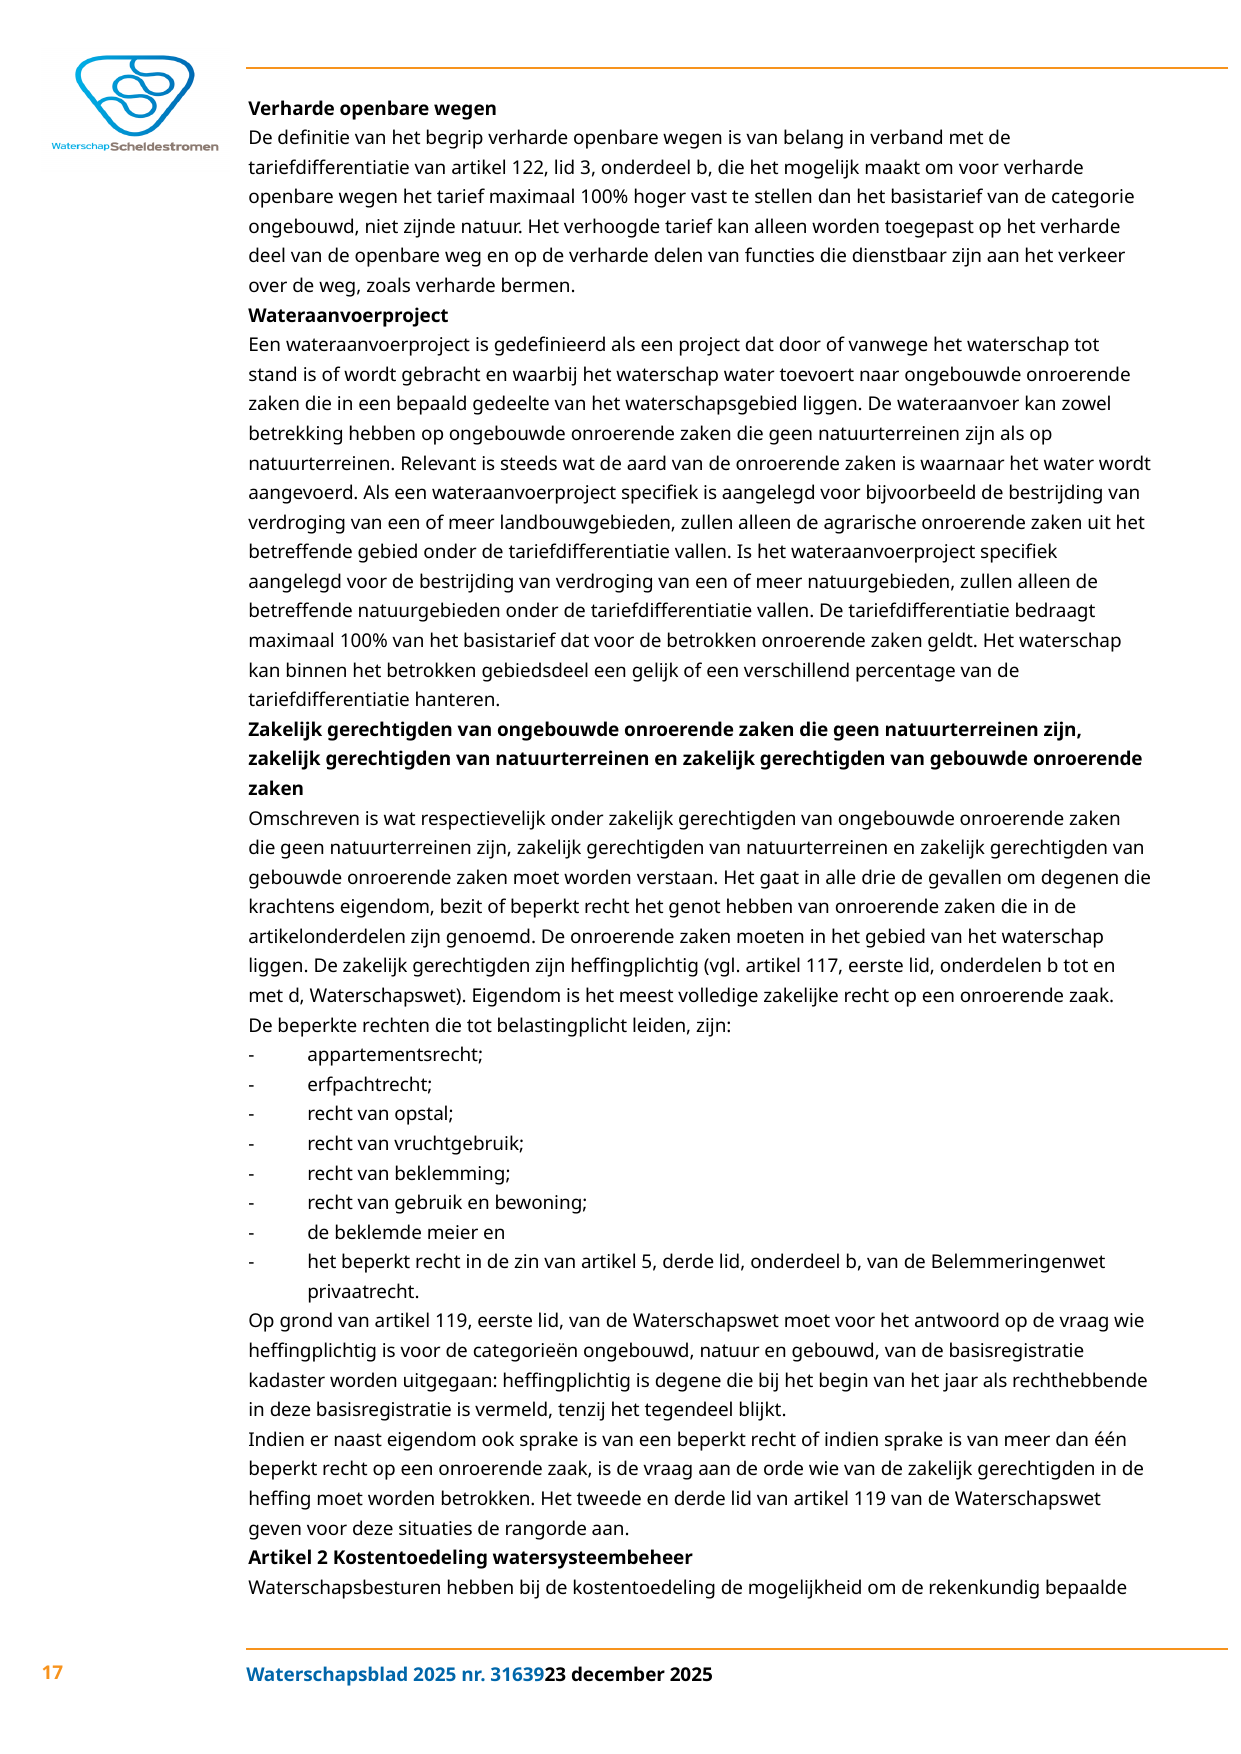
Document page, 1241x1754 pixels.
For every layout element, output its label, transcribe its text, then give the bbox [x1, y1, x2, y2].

picture [41, 47, 231, 172]
text Omschreven is wat respectievelijk onder zakelijk gerechtigden van ongebouwde onroerende zaken die geen natuurterreinen zijn, zakelijk gerechtigden van natuurterreinen en zakelijk gerechtigden van gebouwde onroerende zaken moet worden verstaan. Het gaat in alle drie de gevallen om degenen die krachtens eigendom, bezit of beperkt recht het genot hebben van onroerende zaken die in de artikelonderdelen zijn genoemd. De onroerende zaken moeten in het gebied van het waterschap liggen. De zakelijk gerechtigden zijn heffingplichtig (vgl. artikel 117, eerste lid, onderdelen b tot en met d, Waterschapswet). Eigendom is het meest volledige zakelijke recht op een onroerende zaak. [248, 805, 1152, 1008]
text Waterschapsbesturen hebben bij de kostentoedeling de mogelijkheid om de rekenkundig bepaalde [248, 1574, 1152, 1600]
text De definitie van het begrip verharde openbare wegen is van belang in verband met de tariefdifferentiatie van artikel 122, lid 3, onderdeel b, die het mogelijk maakt om voor verharde openbare wegen het tarief maximaal 100% hoger vast te stellen dan het basistarief van de categorie ongebouwd, niet zijnde natuur. Het verhoogde tarief kan alleen worden toegepast op het verharde deel van de openbare weg en op de verharde delen van functies die dienstbaar zijn aan het verkeer over de weg, zoals verharde bermen. [248, 124, 1152, 298]
text Verharde openbare wegen [248, 95, 1152, 121]
text Een wateraanvoerproject is gedefinieerd als een project dat door of vanwege het waterschap tot stand is of wordt gebracht en waarbij het waterschap water toevoert naar ongebouwde onroerende zaken die in een bepaald gedeelte van het waterschapsgebied liggen. De wateraanvoer kan zowel betrekking hebben op ongebouwde onroerende zaken die geen natuurterreinen zijn als op natuurterreinen. Relevant is steeds wat de aard van de onroerende zaken is waarnaar het water wordt aangevoerd. Als een wateraanvoerproject specifiek is aangelegd voor bijvoorbeeld de bestrijding van verdroging van een of meer landbouwgebieden, zullen alleen de agrarische onroerende zaken uit het betreffende gebied onder de tariefdifferentiatie vallen. Is het wateraanvoerproject specifiek aangelegd voor de bestrijding van verdroging van een of meer natuurgebieden, zullen alleen de betreffende natuurgebieden onder de tariefdifferentiatie vallen. De tariefdifferentiatie bedraagt maximaal 100% van het basistarief dat voor de betrokken onroerende zaken geldt. Het waterschap kan binnen het betrokken gebiedsdeel een gelijk of een verschillend percentage van de tariefdifferentiatie hanteren. [248, 331, 1152, 712]
list appartementsrecht; [248, 1041, 1152, 1067]
text Wateraanvoerproject [248, 302, 1152, 328]
text Zakelijk gerechtigden van ongebouwde onroerende zaken die geen natuurterreinen zijn, zakelijk gerechtigden van natuurterreinen en zakelijk gerechtigden van gebouwde onroerende zaken [248, 716, 1152, 801]
list recht van vruchtgebruik; [248, 1130, 1152, 1156]
list de beklemde meier en [248, 1219, 1152, 1245]
list erfpachtrecht; [248, 1071, 1152, 1097]
text Indien er naast eigendom ook sprake is van een beperkt recht of indien sprake is van meer dan één beperkt recht op een onroerende zaak, is de vraag aan de orde wie van de zakelijk gerechtigden in de heffing moet worden betrokken. Het tweede en derde lid van artikel 119 van de Waterschapswet geven voor deze situaties de rangorde aan. [248, 1426, 1152, 1541]
text Op grond van artikel 119, eerste lid, van de Waterschapswet moet voor het antwoord op de vraag wie heffingplichtig is voor de categorieën ongebouwd, natuur en gebouwd, van de basisregistratie kadaster worden uitgegaan: heffingplichtig is degene die bij het begin van het jaar als rechthebbende in deze basisregistratie is vermeld, tenzij het tegendeel blijkt. [248, 1308, 1152, 1422]
list het beperkt recht in de zin van artikel 5, derde lid, onderdeel b, van de Belemmeringenwet privaatrecht. [248, 1248, 1152, 1304]
list recht van gebruik en bewoning; [248, 1189, 1152, 1215]
list recht van beklemming; [248, 1160, 1152, 1186]
text De beperkte rechten die tot belastingplicht leiden, zijn: [248, 1012, 1152, 1038]
text Artikel 2 Kostentoedeling watersysteembeheer [248, 1544, 1152, 1570]
list recht van opstal; [248, 1101, 1152, 1126]
